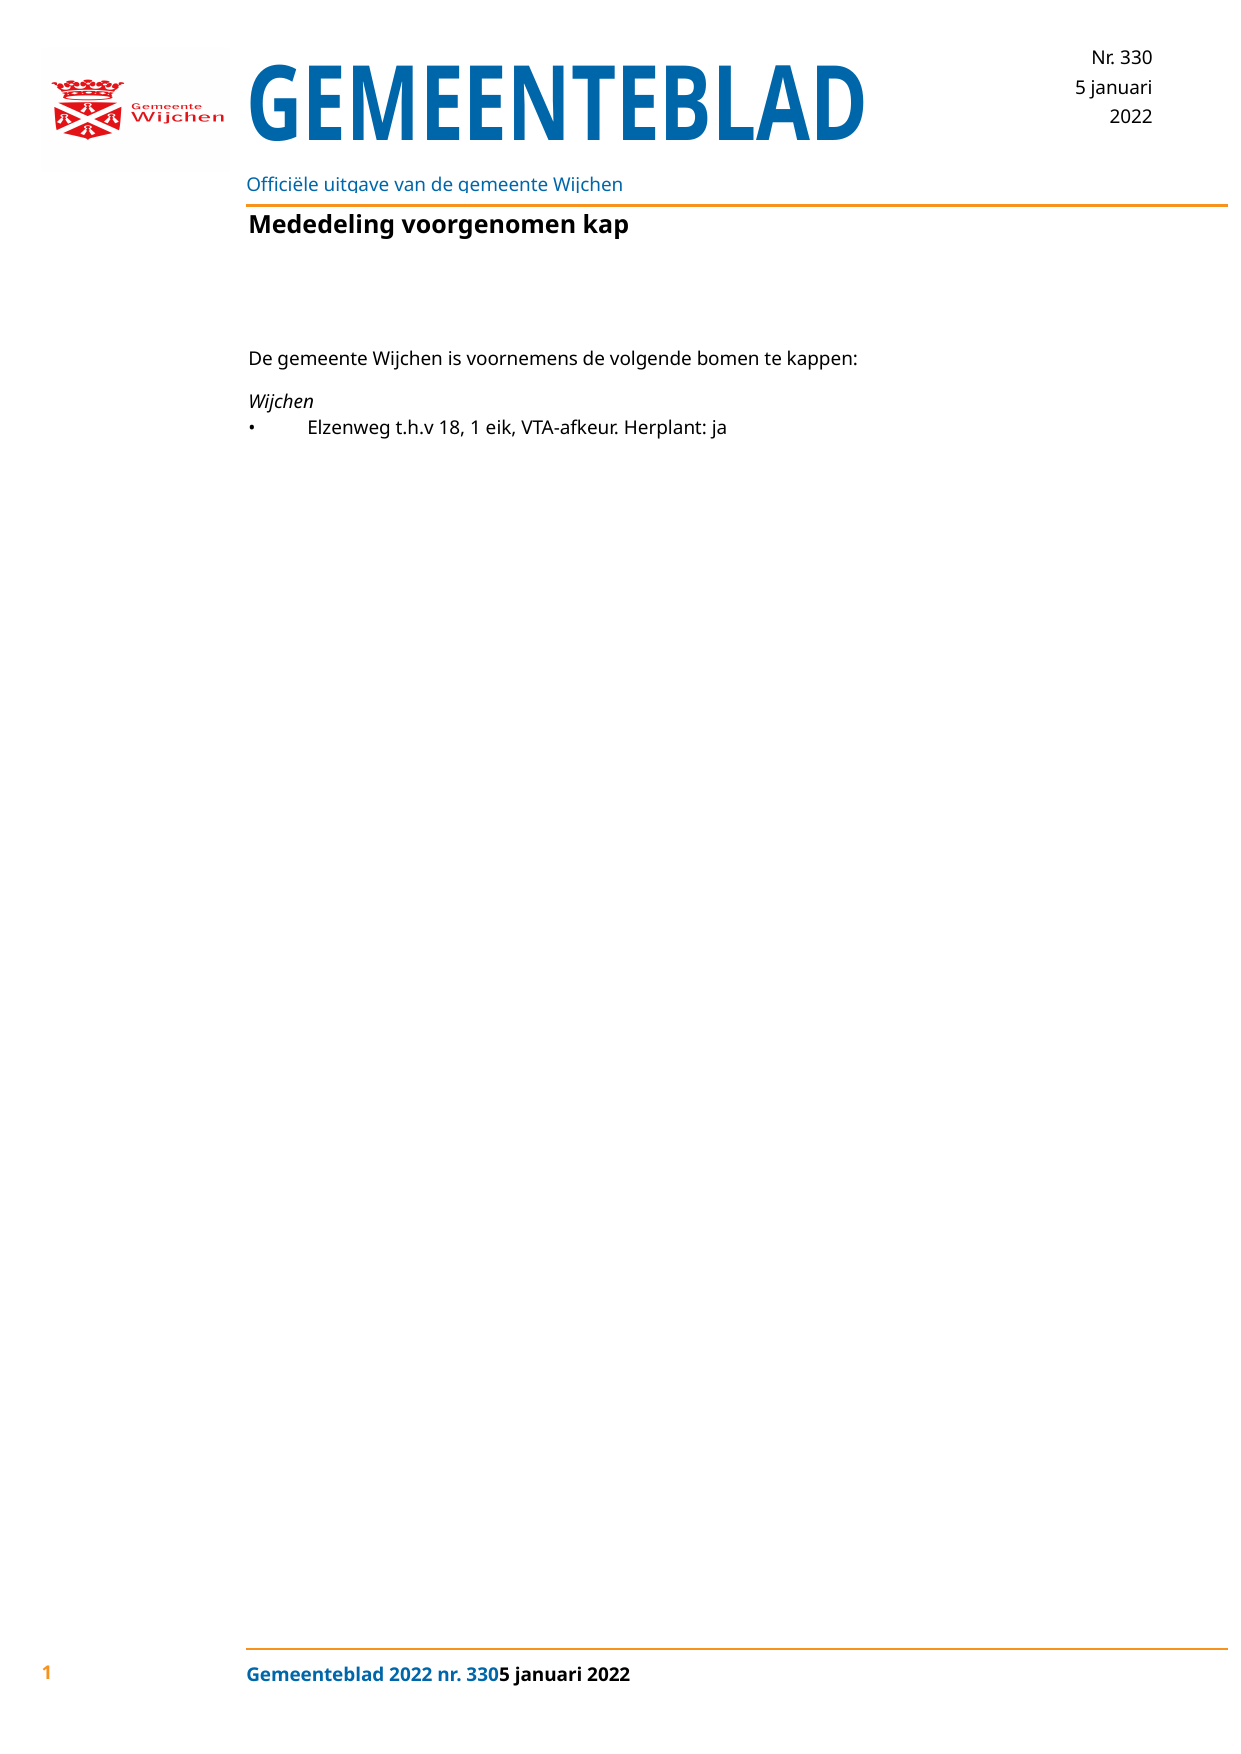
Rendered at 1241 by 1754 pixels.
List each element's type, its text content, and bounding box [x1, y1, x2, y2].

picture [41, 47, 231, 172]
text Mededeling voorgenomen kap [248, 207, 1152, 241]
text De gemeente Wijchen is voornemens de volgende bomen te kappen: [248, 345, 1152, 371]
list Elzenweg t.h.v 18, 1 eik, VTA-afkeur. Herplant: ja [248, 414, 1152, 440]
text Wijchen [248, 388, 1152, 414]
